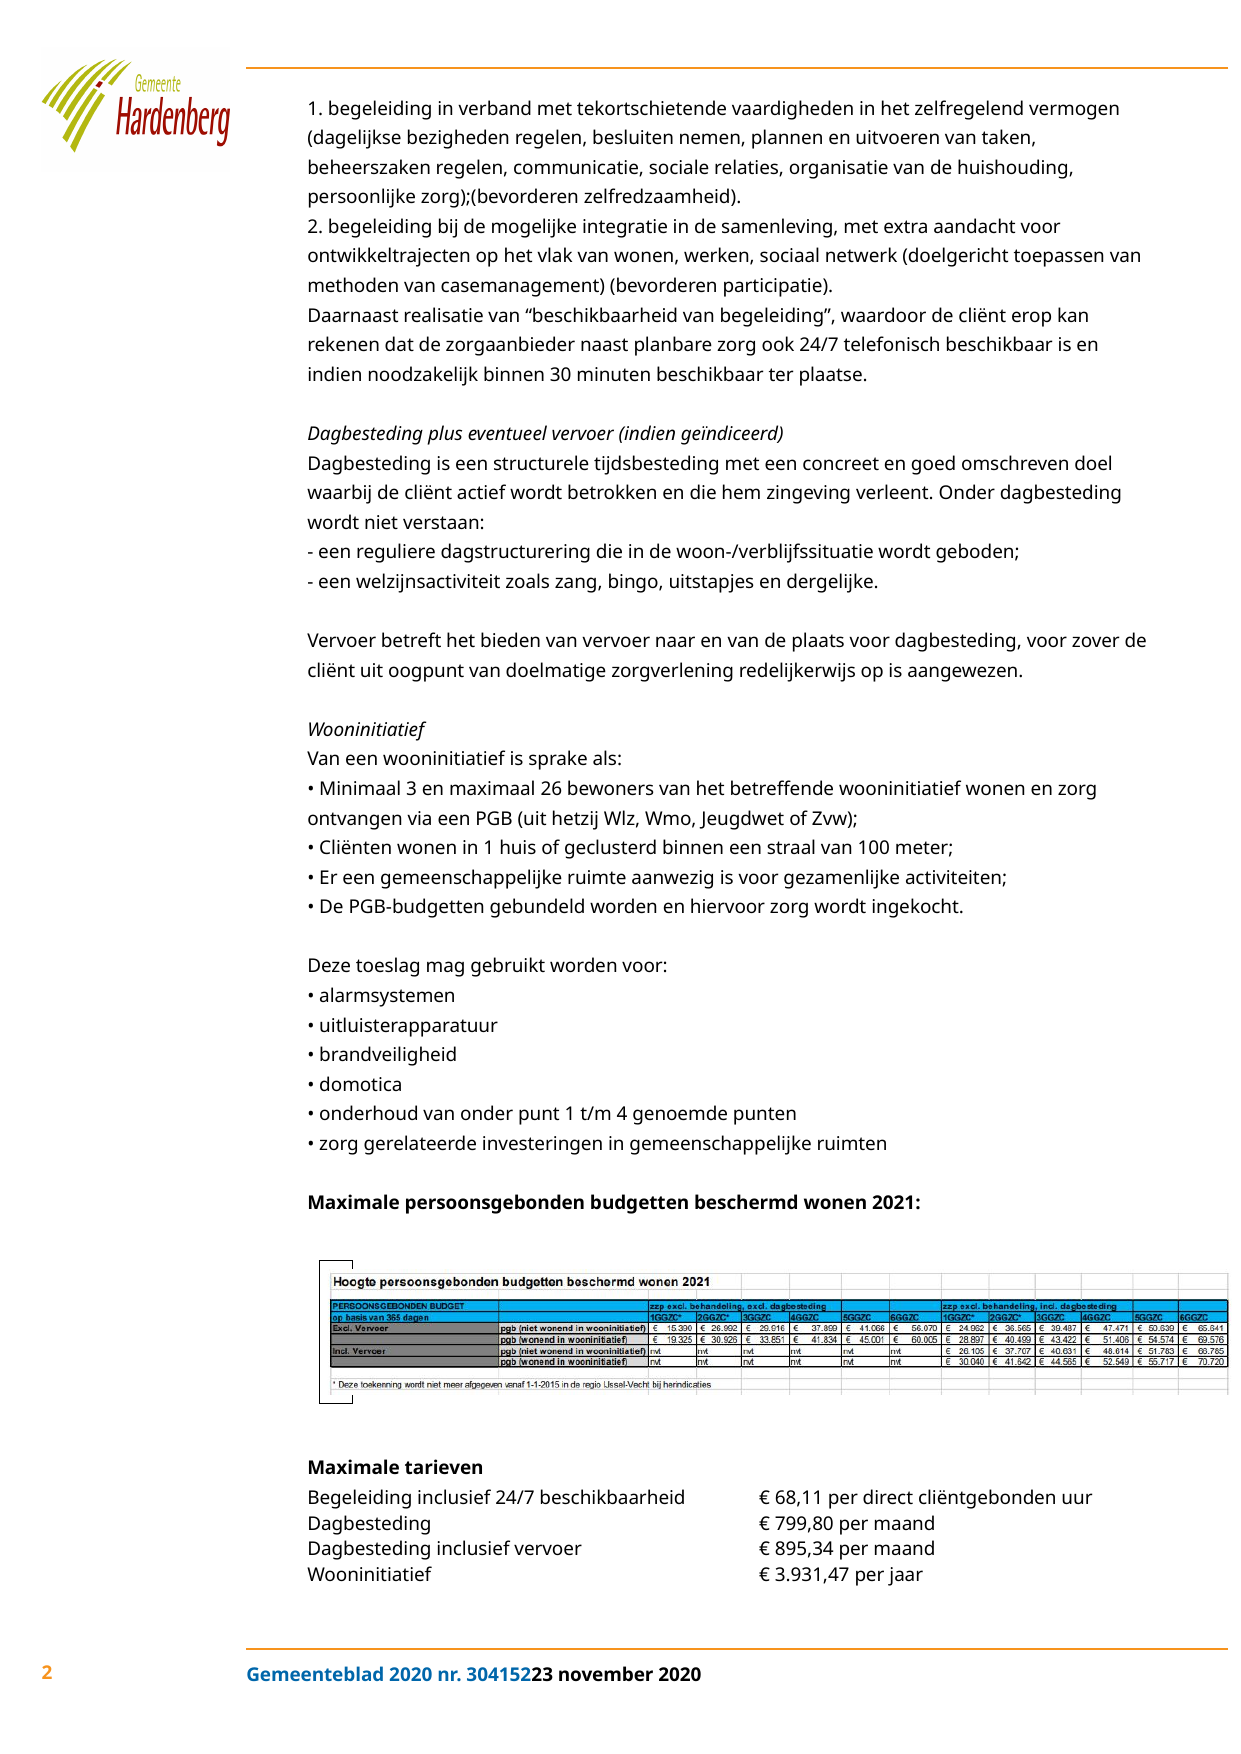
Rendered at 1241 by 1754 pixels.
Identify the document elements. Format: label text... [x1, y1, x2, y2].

table_cell Dagbesteding inclusief vervoer [307, 1535, 759, 1561]
list • onderhoud van onder punt 1 t/m 4 genoemde punten [248, 1101, 1152, 1126]
picture [327, 1269, 1232, 1395]
list Dagbesteding plus eventueel vervoer (indien geïndiceerd) [248, 420, 1152, 446]
list Deze toeslag mag gebruikt worden voor: [248, 953, 1152, 978]
list 1. begeleiding in verband met tekortschietende vaardigheden in het zelfregelend vermogen (dagelijkse bezigheden regelen, besluiten nemen, plannen en uitvoeren van taken, beheerszaken regelen, communicatie, sociale relaties, organisatie van de huishouding, persoonlijke zorg);(bevorderen zelfredzaamheid). [248, 95, 1152, 209]
list Wooninitiatief [248, 716, 1152, 742]
list Dagbesteding is een structurele tijdsbesteding met een concreet en goed omschreven doel waarbij de cliënt actief wordt betrokken en die hem zingeving verleent. Onder dagbesteding wordt niet verstaan: [248, 450, 1152, 535]
list 2. begeleiding bij de mogelijke integratie in de samenleving, met extra aandacht voor ontwikkeltrajecten op het vlak van wonen, werken, sociaal netwerk (doelgericht toepassen van methoden van casemanagement) (bevorderen participatie). [248, 213, 1152, 298]
list • brandveiligheid [248, 1041, 1152, 1067]
list • Minimaal 3 en maximaal 26 bewoners van het betreffende wooninitiatief wonen en zorg ontvangen via een PGB (uit hetzij Wlz, Wmo, Jeugdwet of Zvw); [248, 775, 1152, 831]
table_cell € 799,80 per maand [759, 1510, 1211, 1535]
table_cell Wooninitiatief [307, 1561, 759, 1587]
table_header € 68,11 per direct cliëntgebonden uur [759, 1484, 1211, 1510]
list - een reguliere dagstructurering die in de woon-/verblijfssituatie wordt geboden; [248, 538, 1152, 564]
list Maximale persoonsgebonden budgetten beschermd wonen 2021: [248, 1189, 1152, 1215]
list • alarmsystemen [248, 982, 1152, 1008]
picture [41, 47, 231, 172]
list • Cliënten wonen in 1 huis of geclusterd binnen een straal van 100 meter; [248, 834, 1152, 860]
list • domotica [248, 1071, 1152, 1097]
list • uitluisterapparatuur [248, 1012, 1152, 1038]
table_header Begeleiding inclusief 24/7 beschikbaarheid [307, 1484, 759, 1510]
list Van een wooninitiatief is sprake als: [248, 746, 1152, 771]
list • zorg gerelateerde investeringen in gemeenschappelijke ruimten [248, 1130, 1152, 1156]
list Daarnaast realisatie van “beschikbaarheid van begeleiding”, waardoor de cliënt erop kan rekenen dat de zorgaanbieder naast planbare zorg ook 24/7 telefonisch beschikbaar is en indien noodzakelijk binnen 30 minuten beschikbaar ter plaatse. [248, 302, 1152, 387]
list - een welzijnsactiviteit zoals zang, bingo, uitstapjes en dergelijke. [248, 568, 1152, 594]
list • De PGB-budgetten gebundeld worden en hiervoor zorg wordt ingekocht. [248, 893, 1152, 919]
list Maximale tarieven [248, 1454, 1152, 1480]
list • Er een gemeenschappelijke ruimte aanwezig is voor gezamenlijke activiteiten; [248, 864, 1152, 890]
table_cell € 3.931,47 per jaar [759, 1561, 1211, 1587]
list Vervoer betreft het bieden van vervoer naar en van de plaats voor dagbesteding, voor zover de cliënt uit oogpunt van doelmatige zorgverlening redelijkerwijs op is aangewezen. [248, 627, 1152, 683]
table_cell Dagbesteding [307, 1510, 759, 1535]
table_cell € 895,34 per maand [759, 1535, 1211, 1561]
